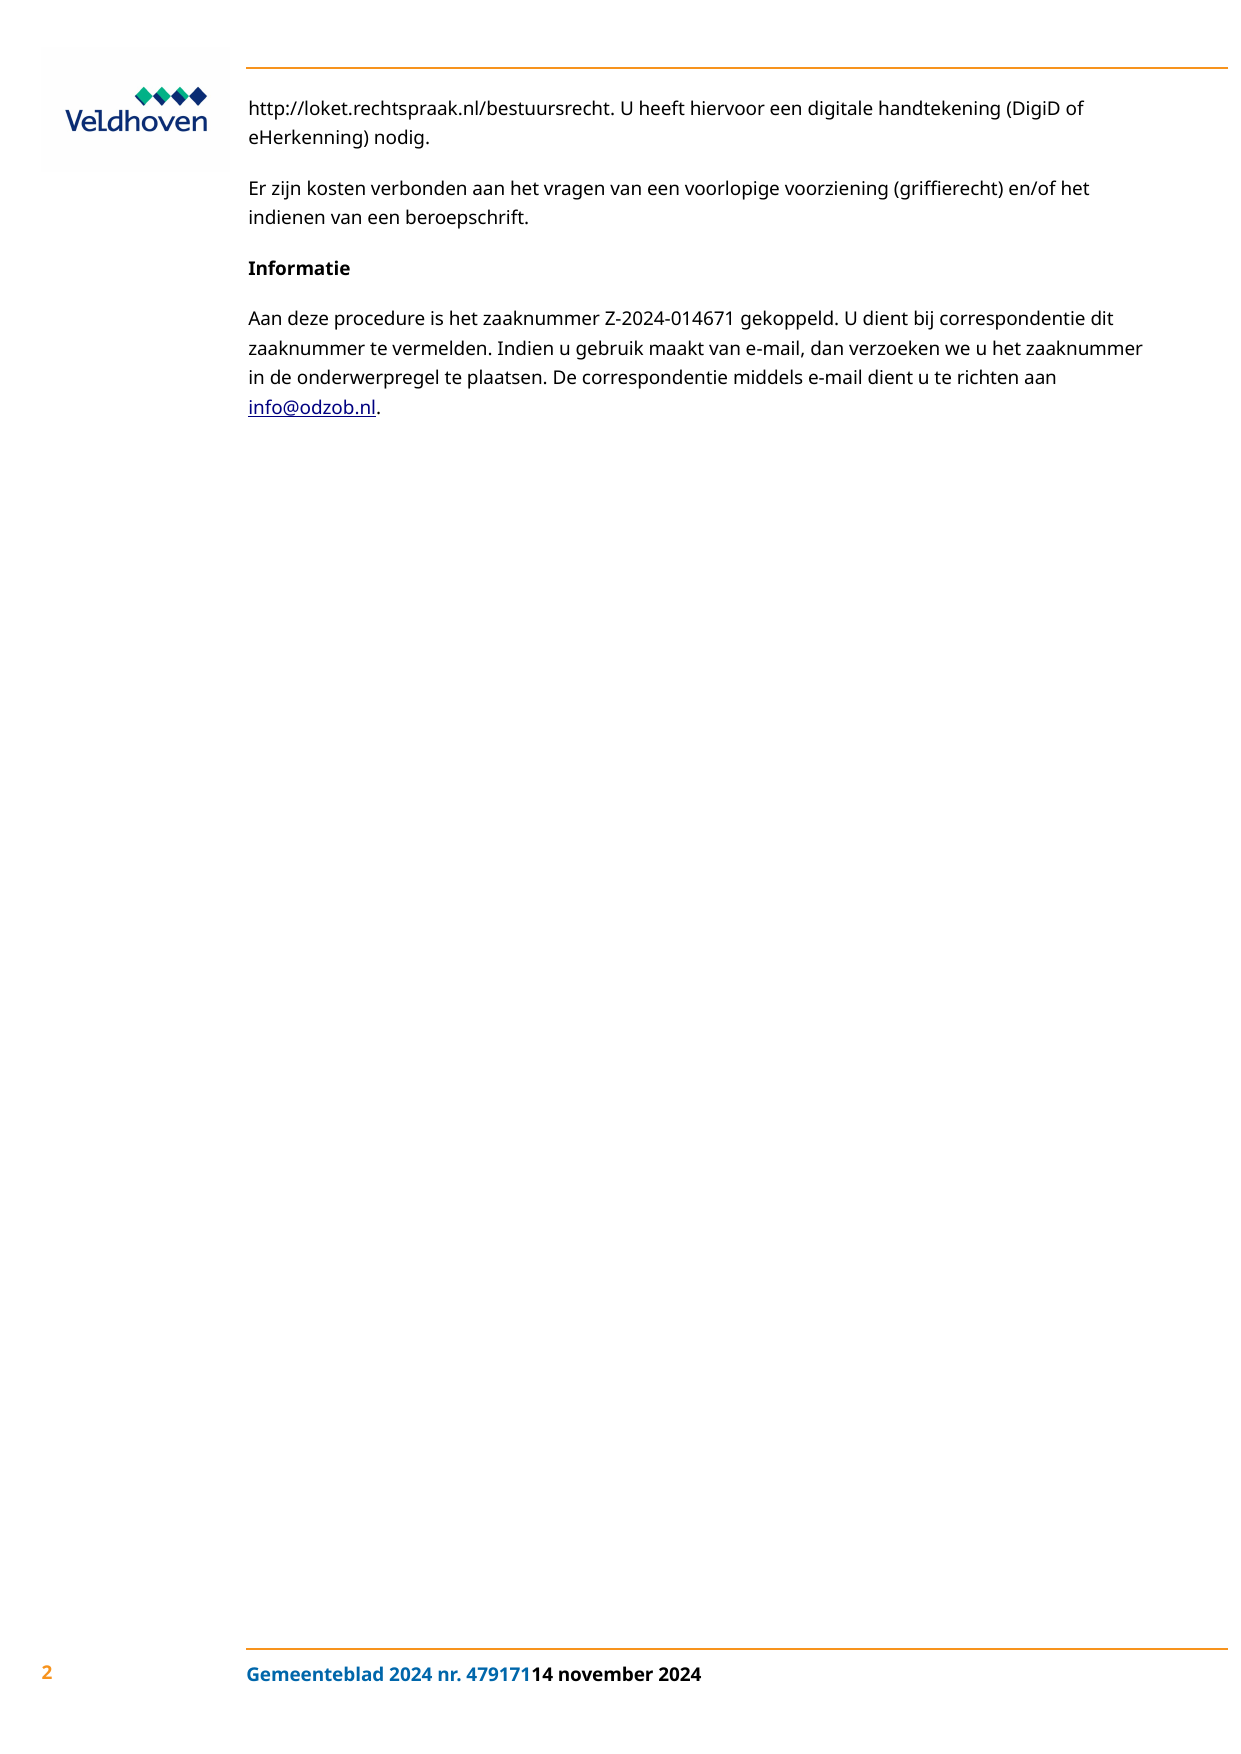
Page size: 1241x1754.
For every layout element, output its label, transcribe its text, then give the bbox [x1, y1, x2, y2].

picture [41, 47, 231, 172]
text http://loket.rechtspraak.nl/bestuursrecht. U heeft hiervoor een digitale handtekening (DigiD of eHerkenning) nodig. [248, 95, 1152, 150]
text Er zijn kosten verbonden aan het vragen van een voorlopige voorziening (griffierecht) en/of het indienen van een beroepschrift. [248, 175, 1152, 230]
text Informatie [248, 255, 1152, 281]
text Aan deze procedure is het zaaknummer Z-2024-014671 gekoppeld. U dient bij correspondentie dit zaaknummer te vermelden. Indien u gebruik maakt van e-mail, dan verzoeken we u het zaaknummer in de onderwerpregel te plaatsen. De correspondentie middels e-mail dient u te richten aan info@odzob.nl. [248, 305, 1152, 420]
